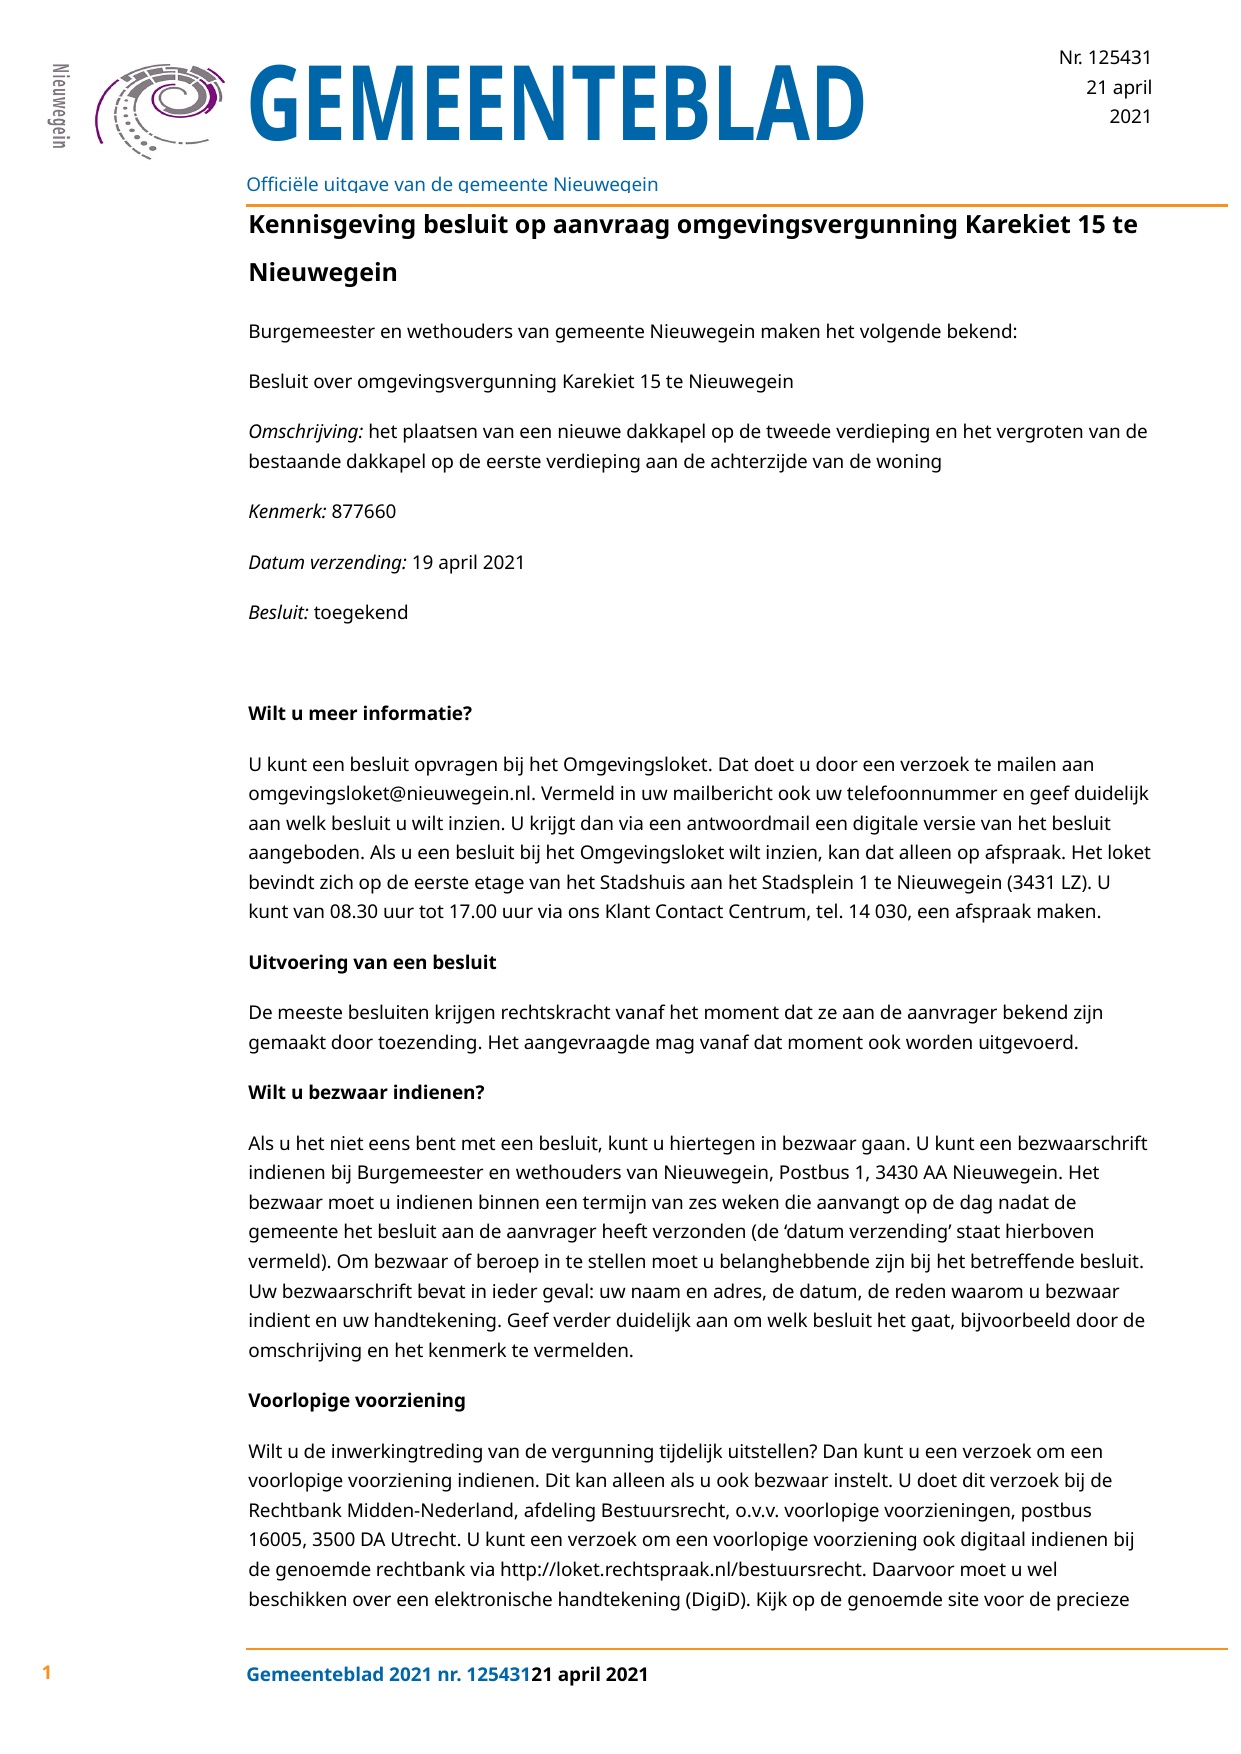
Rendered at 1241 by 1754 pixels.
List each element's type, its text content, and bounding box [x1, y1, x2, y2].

text Uitvoering van een besluit [248, 949, 1152, 975]
text Wilt u meer informatie? [248, 700, 1152, 726]
text Burgemeester en wethouders van gemeente Nieuwegein maken het volgende bekend: [248, 318, 1152, 344]
text Wilt u bezwaar indienen? [248, 1079, 1152, 1105]
text Kenmerk: 877660 [248, 499, 1152, 524]
text Kennisgeving besluit op aanvraag omgevingsvergunning Karekiet 15 te Nieuwegein [248, 207, 1152, 288]
text Omschrijving: het plaatsen van een nieuwe dakkapel op de tweede verdieping en het vergroten van de bestaande dakkapel op de eerste verdieping aan de achterzijde van de woning [248, 419, 1152, 474]
text Besluit: toegekend [248, 599, 1152, 625]
text Datum verzending: 19 april 2021 [248, 549, 1152, 575]
picture [41, 47, 231, 172]
text Besluit over omgevingsvergunning Karekiet 15 te Nieuwegein [248, 368, 1152, 394]
text De meeste besluiten krijgen rechtskracht vanaf het moment dat ze aan de aanvrager bekend zijn gemaakt door toezending. Het aangevraagde mag vanaf dat moment ook worden uitgevoerd. [248, 999, 1152, 1055]
text Als u het niet eens bent met een besluit, kunt u hiertegen in bezwaar gaan. U kunt een bezwaarschrift indienen bij Burgemeester en wethouders van Nieuwegein, Postbus 1, 3430 AA Nieuwegein. Het bezwaar moet u indienen binnen een termijn van zes weken die aanvangt op de dag nadat de gemeente het besluit aan de aanvrager heeft verzonden (de ‘datum verzending’ staat hierboven vermeld). Om bezwaar of beroep in te stellen moet u belanghebbende zijn bij het betreffende besluit. Uw bezwaarschrift bevat in ieder geval: uw naam en adres, de datum, de reden waarom u bezwaar indient en uw handtekening. Geef verder duidelijk aan om welk besluit het gaat, bijvoorbeeld door de omschrijving en het kenmerk te vermelden. [248, 1130, 1152, 1363]
text Voorlopige voorziening [248, 1387, 1152, 1413]
text U kunt een besluit opvragen bij het Omgevingsloket. Dat doet u door een verzoek te mailen aan omgevingsloket@nieuwegein.nl. Vermeld in uw mailbericht ook uw telefoonnummer en geef duidelijk aan welk besluit u wilt inzien. U krijgt dan via een antwoordmail een digitale versie van het besluit aangeboden. Als u een besluit bij het Omgevingsloket wilt inzien, kan dat alleen op afspraak. Het loket bevindt zich op de eerste etage van het Stadshuis aan het Stadsplein 1 te Nieuwegein (3431 LZ). U kunt van 08.30 uur tot 17.00 uur via ons Klant Contact Centrum, tel. 14 030, een afspraak maken. [248, 751, 1152, 924]
text Wilt u de inwerkingtreding van de vergunning tijdelijk uitstellen? Dan kunt u een verzoek om een voorlopige voorziening indienen. Dit kan alleen als u ook bezwaar instelt. U doet dit verzoek bij de Rechtbank Midden-Nederland, afdeling Bestuursrecht, o.v.v. voorlopige voorzieningen, postbus 16005, 3500 DA Utrecht. U kunt een verzoek om een voorlopige voorziening ook digitaal indienen bij de genoemde rechtbank via http://loket.rechtspraak.nl/bestuursrecht. Daarvoor moet u wel beschikken over een elektronische handtekening (DigiD). Kijk op de genoemde site voor de precieze [248, 1438, 1152, 1612]
